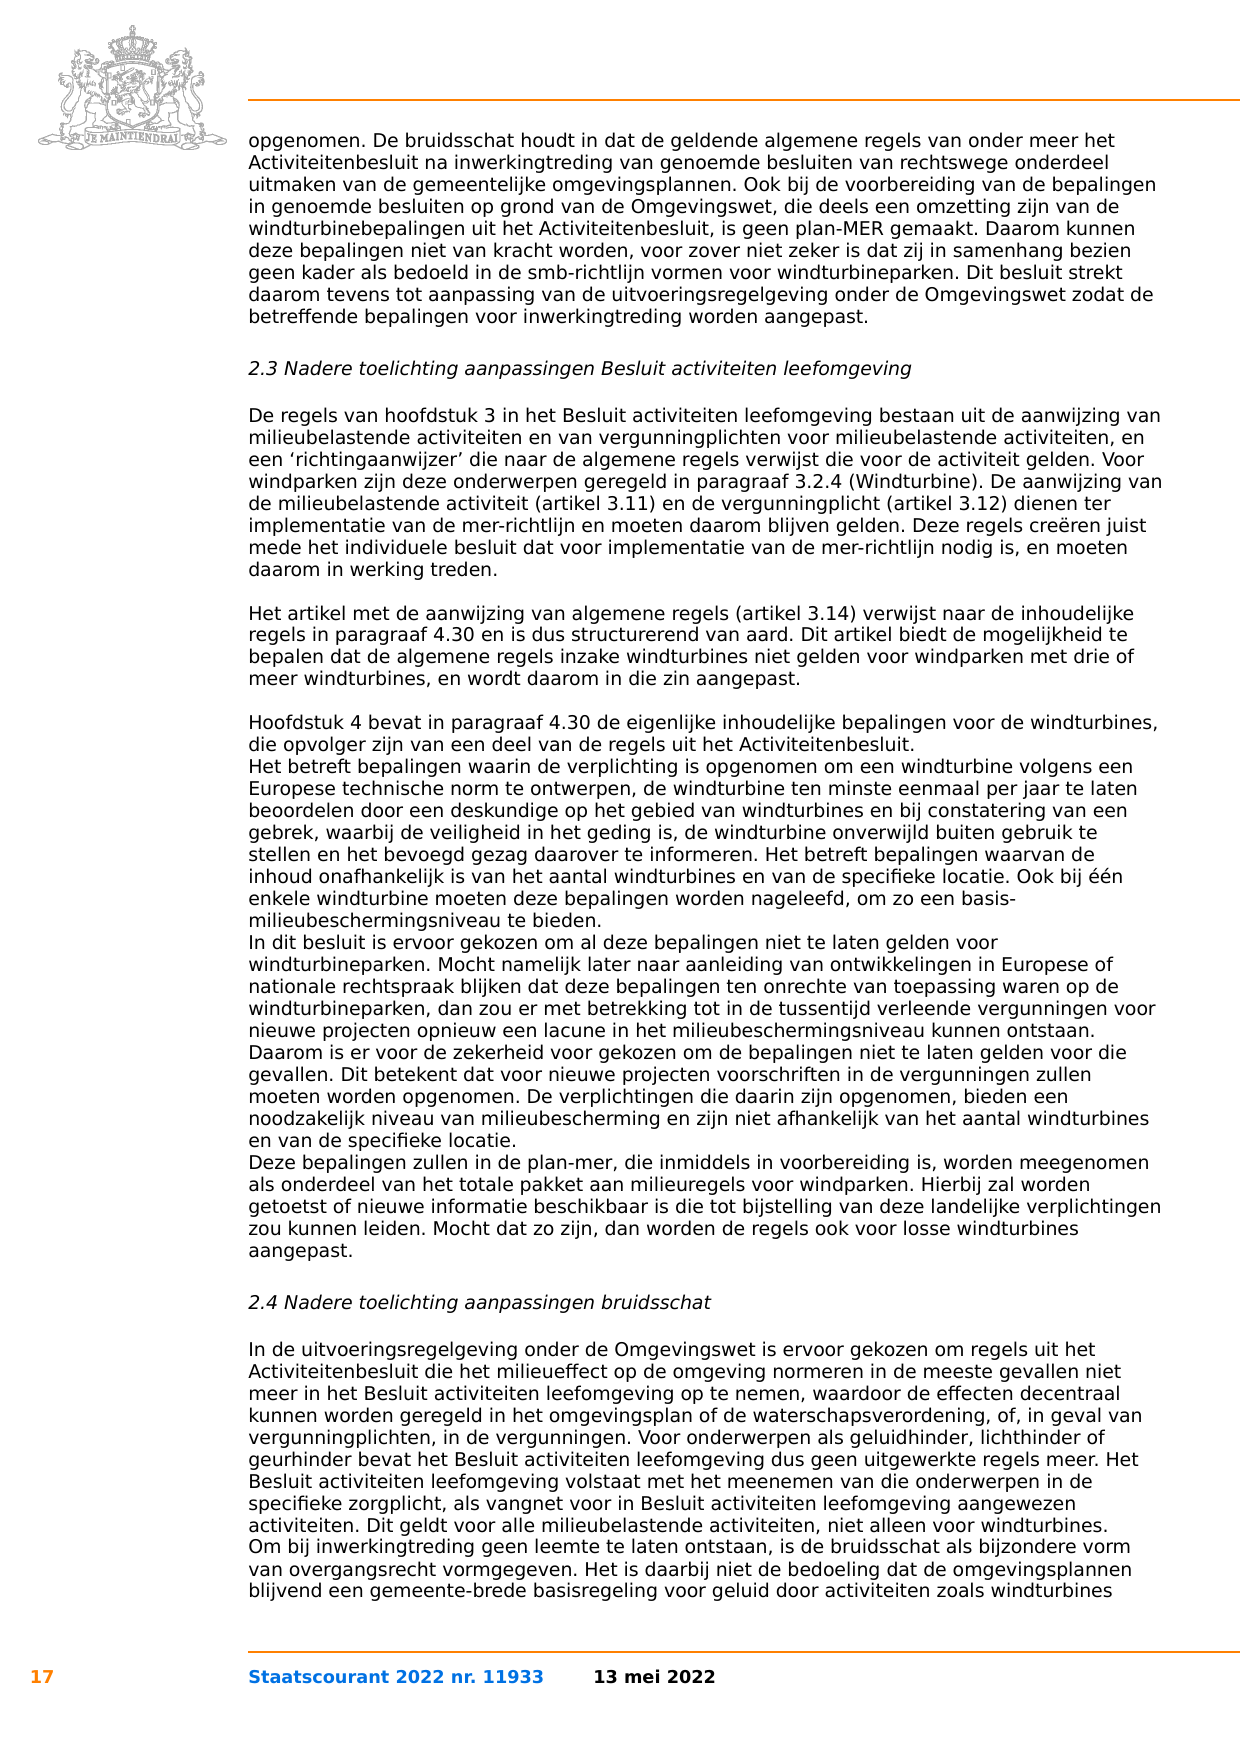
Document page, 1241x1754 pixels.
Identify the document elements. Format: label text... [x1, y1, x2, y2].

text Het artikel met de aanwijzing van algemene regels (artikel 3.14) verwijst naar de inhoudelijke regels in paragraaf 4.30 en is dus structurerend van aard. Dit artikel biedt de mogelijkheid te bepalen dat de algemene regels inzake windturbines niet gelden voor windparken met drie of meer windturbines, en wordt daarom in die zin aangepast. [248, 602, 1163, 690]
text De regels van hoofdstuk 3 in het Besluit activiteiten leefomgeving bestaan uit de aanwijzing van milieubelastende activiteiten en van vergunningplichten voor milieubelastende activiteiten, en een ‘richtingaanwijzer’ die naar de algemene regels verwijst die voor de activiteit gelden. Voor windparken zijn deze onderwerpen geregeld in paragraaf 3.2.4 (Windturbine). De aanwijzing van de milieubelastende activiteit (artikel 3.11) en de vergunningplicht (artikel 3.12) dienen ter implementatie van de mer-richtlijn en moeten daarom blijven gelden. Deze regels creëren juist mede het individuele besluit dat voor implementatie van de mer-richtlijn nodig is, en moeten daarom in werking treden. [248, 405, 1163, 581]
subtitle 2.3 Nadere toelichting aanpassingen Besluit activiteiten leefomgeving [248, 358, 1163, 380]
text opgenomen. De bruidsschat houdt in dat de geldende algemene regels van onder meer het Activiteitenbesluit na inwerkingtreding van genoemde besluiten van rechtswege onderdeel uitmaken van de gemeentelijke omgevingsplannen. Ook bij de voorbereiding van de bepalingen in genoemde besluiten op grond van de Omgevingswet, die deels een omzetting zijn van de windturbinebepalingen uit het Activiteitenbesluit, is geen plan-MER gemaakt. Daarom kunnen deze bepalingen niet van kracht worden, voor zover niet zeker is dat zij in samenhang bezien geen kader als bedoeld in de smb-richtlijn vormen voor windturbineparken. Dit besluit strekt daarom tevens tot aanpassing van de uitvoeringsregelgeving onder de Omgevingswet zodat de betreffende bepalingen voor inwerkingtreding worden aangepast. [248, 130, 1163, 328]
text Hoofdstuk 4 bevat in paragraaf 4.30 de eigenlijke inhoudelijke bepalingen voor de windturbines, die opvolger zijn van een deel van de regels uit het Activiteitenbesluit. [248, 712, 1163, 756]
text In de uitvoeringsregelgeving onder de Omgevingswet is ervoor gekozen om regels uit het Activiteitenbesluit die het milieueffect op de omgeving normeren in de meeste gevallen niet meer in het Besluit activiteiten leefomgeving op te nemen, waardoor de effecten decentraal kunnen worden geregeld in het omgevingsplan of de waterschapsverordening, of, in geval van vergunningplichten, in de vergunningen. Voor onderwerpen als geluidhinder, lichthinder of geurhinder bevat het Besluit activiteiten leefomgeving dus geen uitgewerkte regels meer. Het Besluit activiteiten leefomgeving volstaat met het meenemen van die onderwerpen in de specifieke zorgplicht, als vangnet voor in Besluit activiteiten leefomgeving aangewezen activiteiten. Dit geldt voor alle milieubelastende activiteiten, niet alleen voor windturbines. [248, 1339, 1163, 1536]
text Om bij inwerkingtreding geen leemte te laten ontstaan, is de bruidsschat als bijzondere vorm van overgangsrecht vormgegeven. Het is daarbij niet de bedoeling dat de omgevingsplannen blijvend een gemeente-brede basisregeling voor geluid door activiteiten zoals windturbines [248, 1536, 1163, 1602]
subtitle 2.4 Nadere toelichting aanpassingen bruidsschat [248, 1292, 1163, 1314]
text Deze bepalingen zullen in de plan-mer, die inmiddels in voorbereiding is, worden meegenomen als onderdeel van het totale pakket aan milieuregels voor windparken. Hierbij zal worden getoetst of nieuwe informatie beschikbaar is die tot bijstelling van deze landelijke verplichtingen zou kunnen leiden. Mocht dat zo zijn, dan worden de regels ook voor losse windturbines aangepast. [248, 1152, 1163, 1262]
text Het betreft bepalingen waarin de verplichting is opgenomen om een windturbine volgens een Europese technische norm te ontwerpen, de windturbine ten minste eenmaal per jaar te laten beoordelen door een deskundige op het gebied van windturbines en bij constatering van een gebrek, waarbij de veiligheid in het geding is, de windturbine onverwijld buiten gebruik te stellen en het bevoegd gezag daarover te informeren. Het betreft bepalingen waarvan de inhoud onafhankelijk is van het aantal windturbines en van de specifieke locatie. Ook bij één enkele windturbine moeten deze bepalingen worden nageleefd, om zo een basis-milieubeschermingsniveau te bieden. [248, 756, 1163, 932]
picture [38, 25, 227, 150]
text In dit besluit is ervoor gekozen om al deze bepalingen niet te laten gelden voor windturbineparken. Mocht namelijk later naar aanleiding van ontwikkelingen in Europese of nationale rechtspraak blijken dat deze bepalingen ten onrechte van toepassing waren op de windturbineparken, dan zou er met betrekking tot in de tussentijd verleende vergunningen voor nieuwe projecten opnieuw een lacune in het milieubeschermingsniveau kunnen ontstaan. Daarom is er voor de zekerheid voor gekozen om de bepalingen niet te laten gelden voor die gevallen. Dit betekent dat voor nieuwe projecten voorschriften in de vergunningen zullen moeten worden opgenomen. De verplichtingen die daarin zijn opgenomen, bieden een noodzakelijk niveau van milieubescherming en zijn niet afhankelijk van het aantal windturbines en van de specifieke locatie. [248, 932, 1163, 1152]
